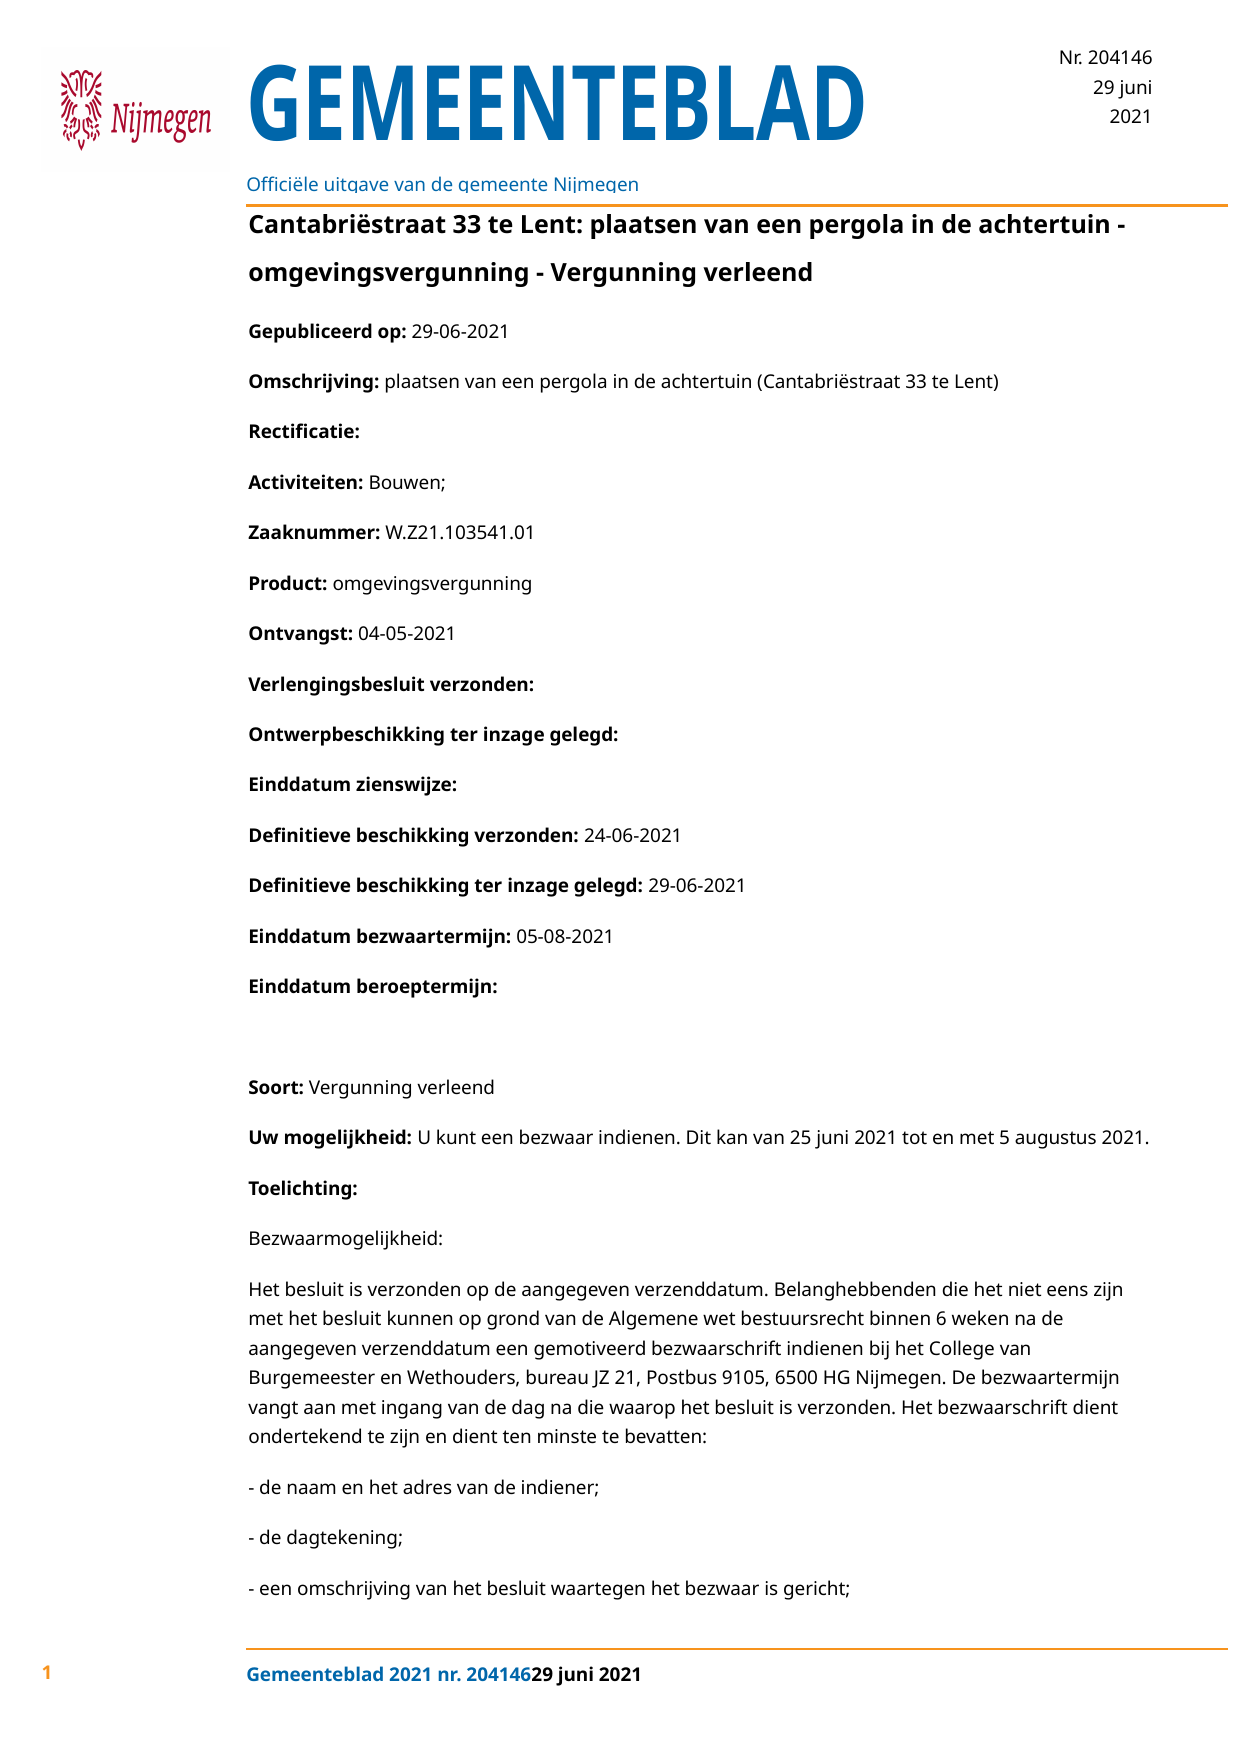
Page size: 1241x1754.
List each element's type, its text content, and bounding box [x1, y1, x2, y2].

text Rectificatie: [248, 419, 1152, 444]
text Definitieve beschikking ter inzage gelegd: 29-06-2021 [248, 872, 1152, 898]
text - de naam en het adres van de indiener; [248, 1474, 1152, 1500]
text Toelichting: [248, 1175, 1152, 1201]
text Zaaknummer: W.Z21.103541.01 [248, 519, 1152, 545]
text Einddatum beroeptermijn: [248, 973, 1152, 999]
text Bezwaarmogelijkheid: [248, 1225, 1152, 1251]
text Verlengingsbesluit verzonden: [248, 671, 1152, 697]
text - een omschrijving van het besluit waartegen het bezwaar is gericht; [248, 1575, 1152, 1601]
text Uw mogelijkheid: U kunt een bezwaar indienen. Dit kan van 25 juni 2021 tot en met 5 augustus 2021. [248, 1124, 1152, 1150]
text - de dagtekening; [248, 1524, 1152, 1550]
picture [41, 47, 231, 172]
text Omschrijving: plaatsen van een pergola in de achtertuin (Cantabriëstraat 33 te Lent) [248, 368, 1152, 394]
text Definitieve beschikking verzonden: 24-06-2021 [248, 822, 1152, 848]
text Ontwerpbeschikking ter inzage gelegd: [248, 721, 1152, 747]
text Einddatum zienswijze: [248, 772, 1152, 797]
text Product: omgevingsvergunning [248, 570, 1152, 596]
text Ontvangst: 04-05-2021 [248, 620, 1152, 646]
text Het besluit is verzonden op de aangegeven verzenddatum. Belanghebbenden die het niet eens zijn met het besluit kunnen op grond van de Algemene wet bestuursrecht binnen 6 weken na de aangegeven verzenddatum een gemotiveerd bezwaarschrift indienen bij het College van Burgemeester en Wethouders, bureau JZ 21, Postbus 9105, 6500 HG Nijmegen. De bezwaartermijn vangt aan met ingang van de dag na die waarop het besluit is verzonden. Het bezwaarschrift dient ondertekend te zijn en dient ten minste te bevatten: [248, 1276, 1152, 1449]
text Gepubliceerd op: 29-06-2021 [248, 318, 1152, 344]
text Activiteiten: Bouwen; [248, 469, 1152, 495]
text Cantabriëstraat 33 te Lent: plaatsen van een pergola in de achtertuin - omgevingsvergunning - Vergunning verleend [248, 207, 1152, 288]
text Soort: Vergunning verleend [248, 1074, 1152, 1100]
text Einddatum bezwaartermijn: 05-08-2021 [248, 923, 1152, 949]
